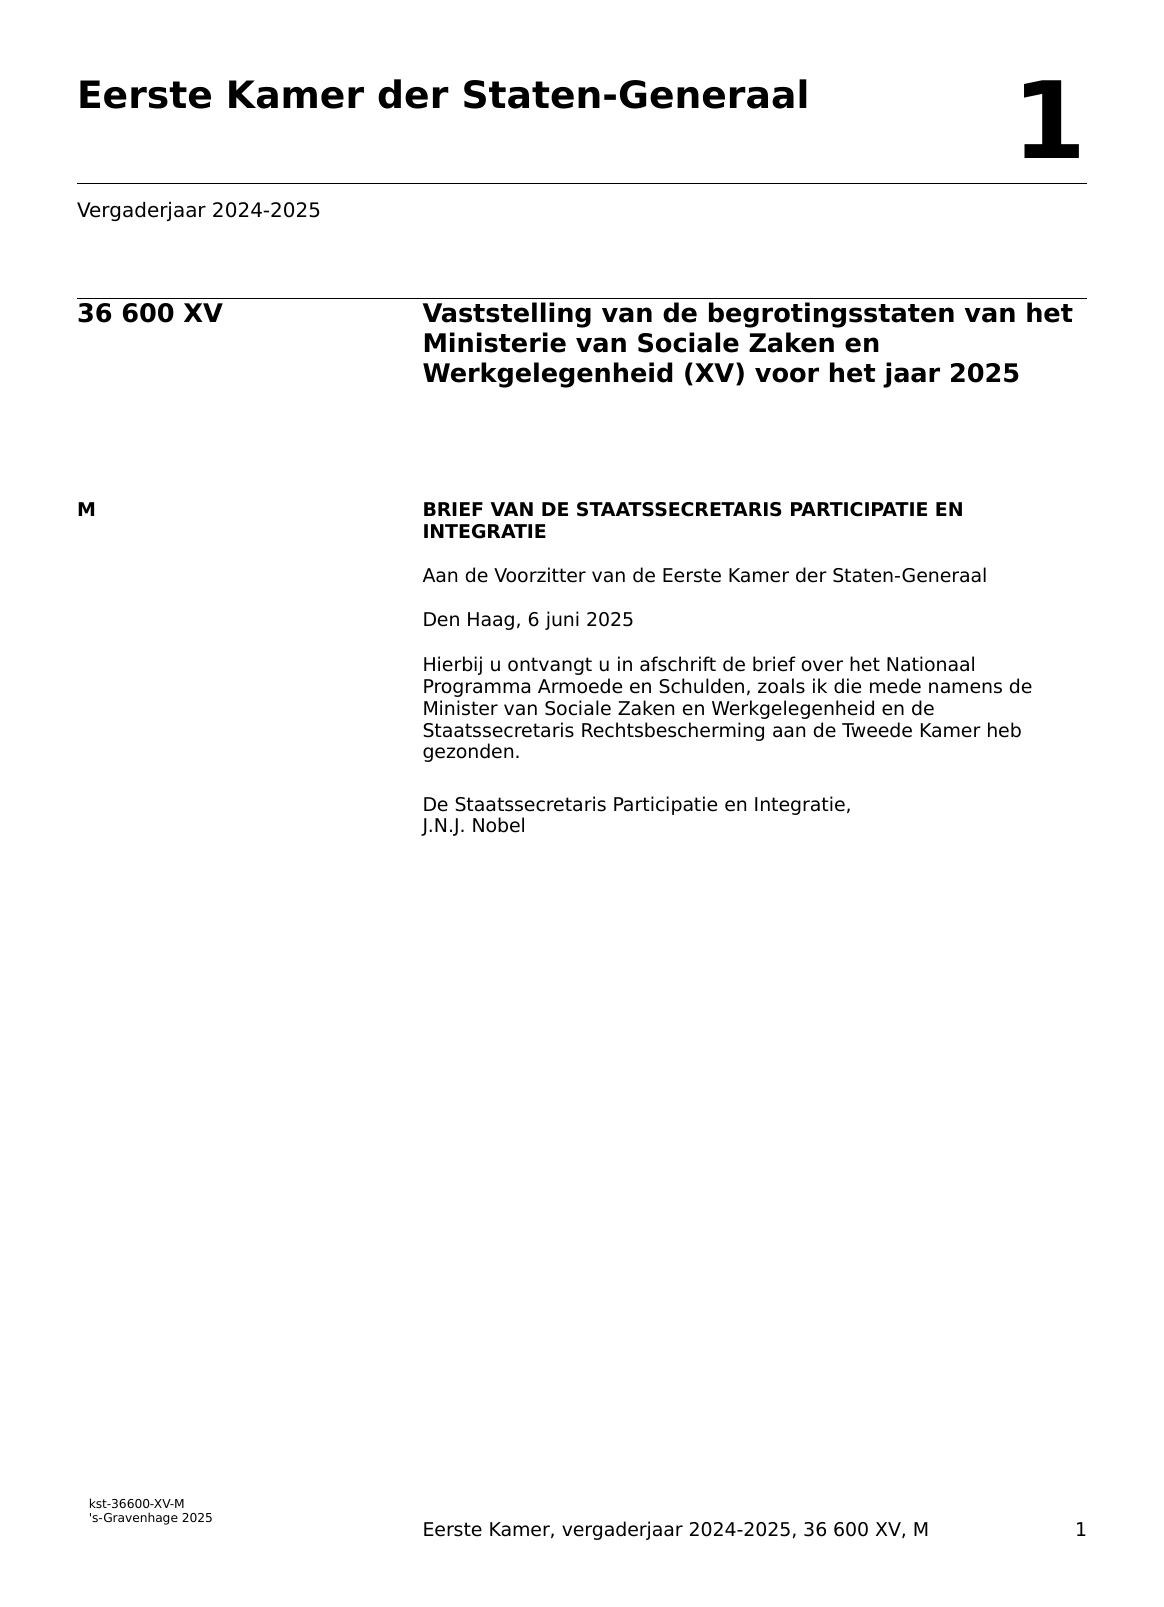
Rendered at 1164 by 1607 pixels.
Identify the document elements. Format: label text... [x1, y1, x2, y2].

subtitle 36 600 XV Vaststelling van de begrotingsstaten van het Ministerie van Sociale Zaken en Werkgelegenheid (XV) voor het jaar 2025 [77, 299, 1087, 388]
text Aan de Voorzitter van de Eerste Kamer der Staten-Generaal [422, 565, 1087, 587]
table_header Eerste Kamer der Staten-Generaal [77, 59, 886, 183]
text Den Haag, 6 juni 2025 [422, 609, 1087, 631]
text 's-Gravenhage 2025 [88, 1511, 323, 1525]
table_cell Vergaderjaar 2024-2025 [77, 184, 1087, 298]
text De Staatssecretaris Participatie en Integratie, J.N.J. Nobel [422, 793, 1087, 837]
text kst-36600-XV-M [88, 1497, 323, 1511]
table_header 1 [886, 59, 1087, 183]
subtitle M BRIEF VAN DE STAATSSECRETARIS PARTICIPATIE EN INTEGRATIE [77, 499, 1087, 543]
text Hierbij u ontvangt u in afschrift de brief over het Nationaal Programma Armoede en Schulden, zoals ik die mede namens de Minister van Sociale Zaken en Werkgelegenheid en de Staatssecretaris Rechtsbescherming aan de Tweede Kamer heb gezonden. [422, 653, 1087, 763]
